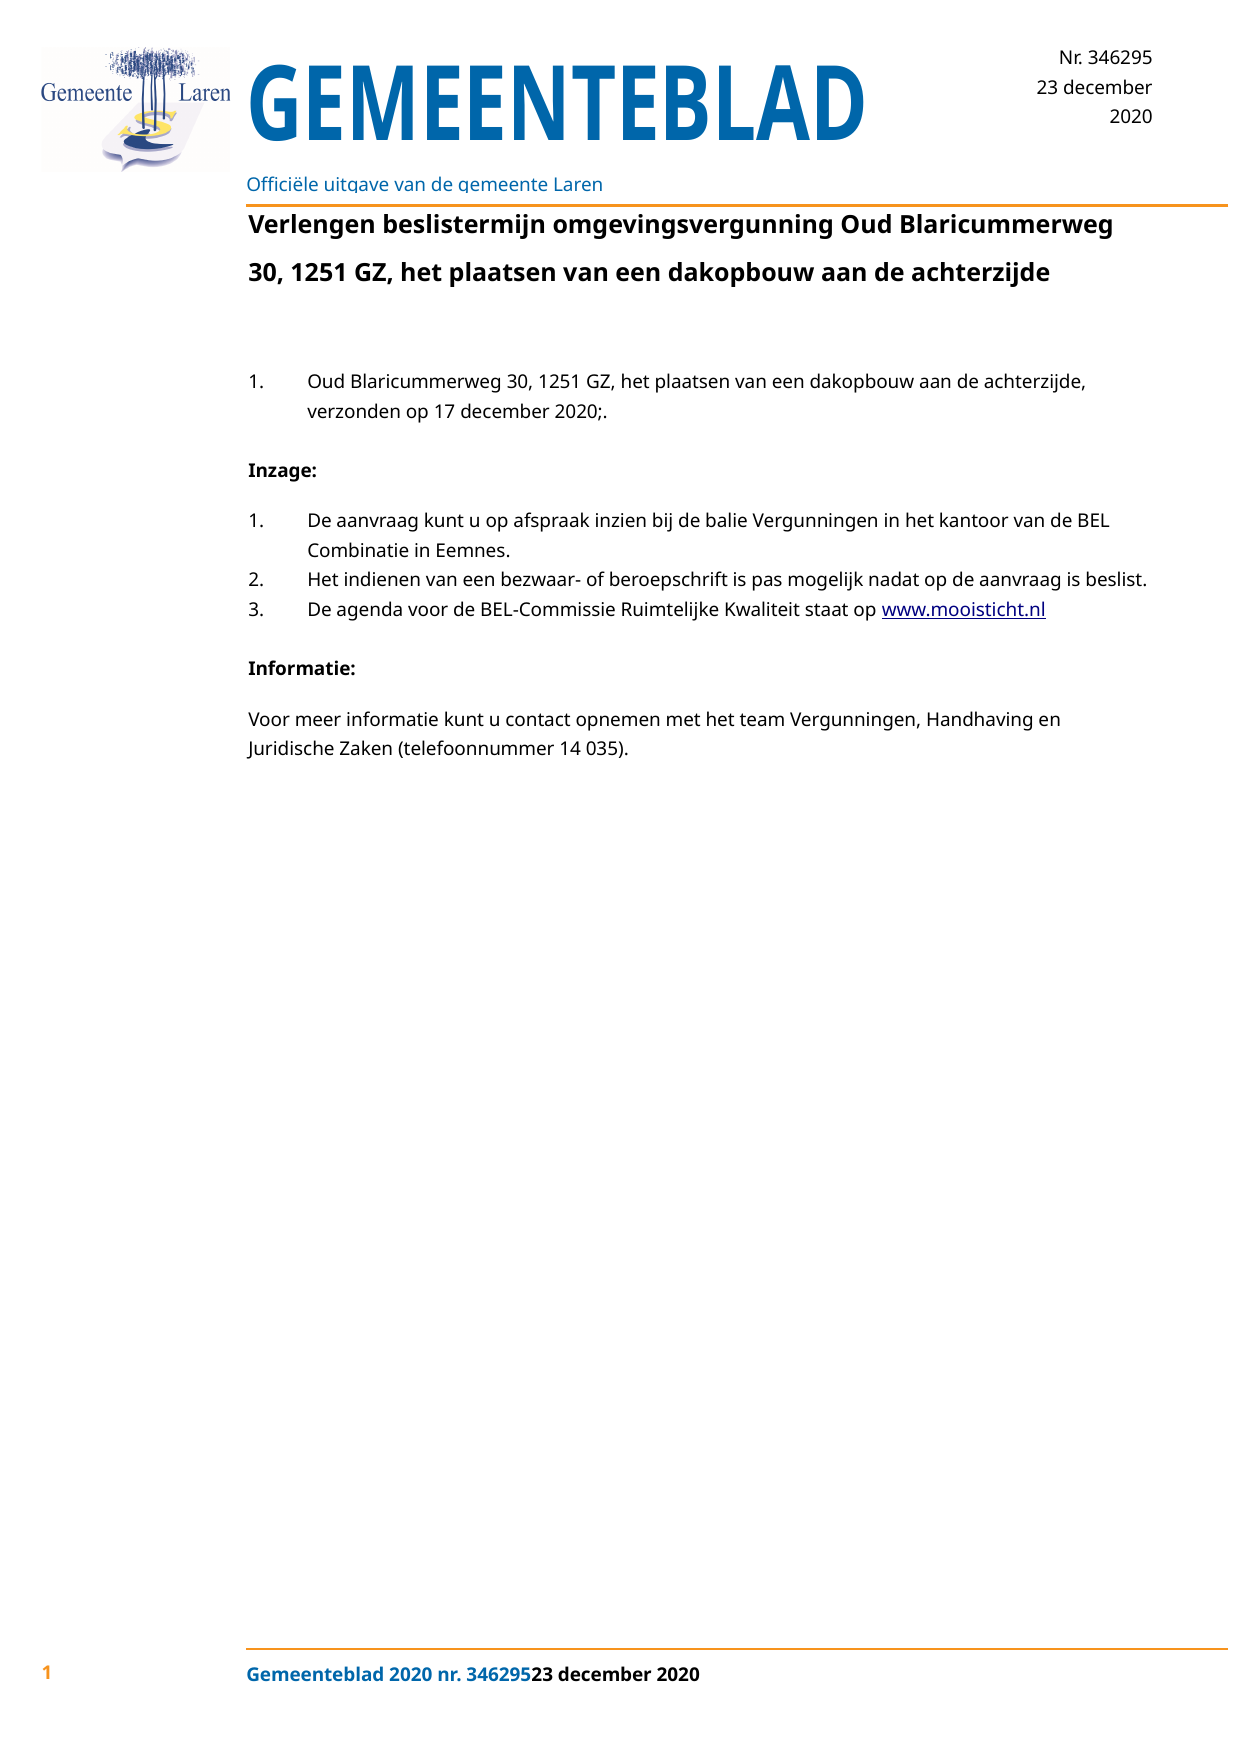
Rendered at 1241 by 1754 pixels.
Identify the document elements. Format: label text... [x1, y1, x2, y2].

text Inzage: [248, 457, 1152, 483]
text Voor meer informatie kunt u contact opnemen met het team Vergunningen, Handhaving en Juridische Zaken (telefoonnummer 14 035). [248, 706, 1152, 761]
list Het indienen van een bezwaar- of beroepschrift is pas mogelijk nadat op de aanvraag is beslist. [248, 567, 1152, 592]
list De aanvraag kunt u op afspraak inzien bij de balie Vergunningen in het kantoor van de BEL Combinatie in Eemnes. [248, 507, 1152, 563]
list Oud Blaricummerweg 30, 1251 GZ, het plaatsen van een dakopbouw aan de achterzijde, verzonden op 17 december 2020;. [248, 368, 1152, 424]
text Informatie: [248, 655, 1152, 681]
list De agenda voor de BEL-Commissie Ruimtelijke Kwaliteit staat op www.mooisticht.nl [248, 596, 1152, 622]
text Verlengen beslistermijn omgevingsvergunning Oud Blaricummerweg 30, 1251 GZ, het plaatsen van een dakopbouw aan de achterzijde [248, 207, 1152, 288]
picture [41, 47, 231, 172]
